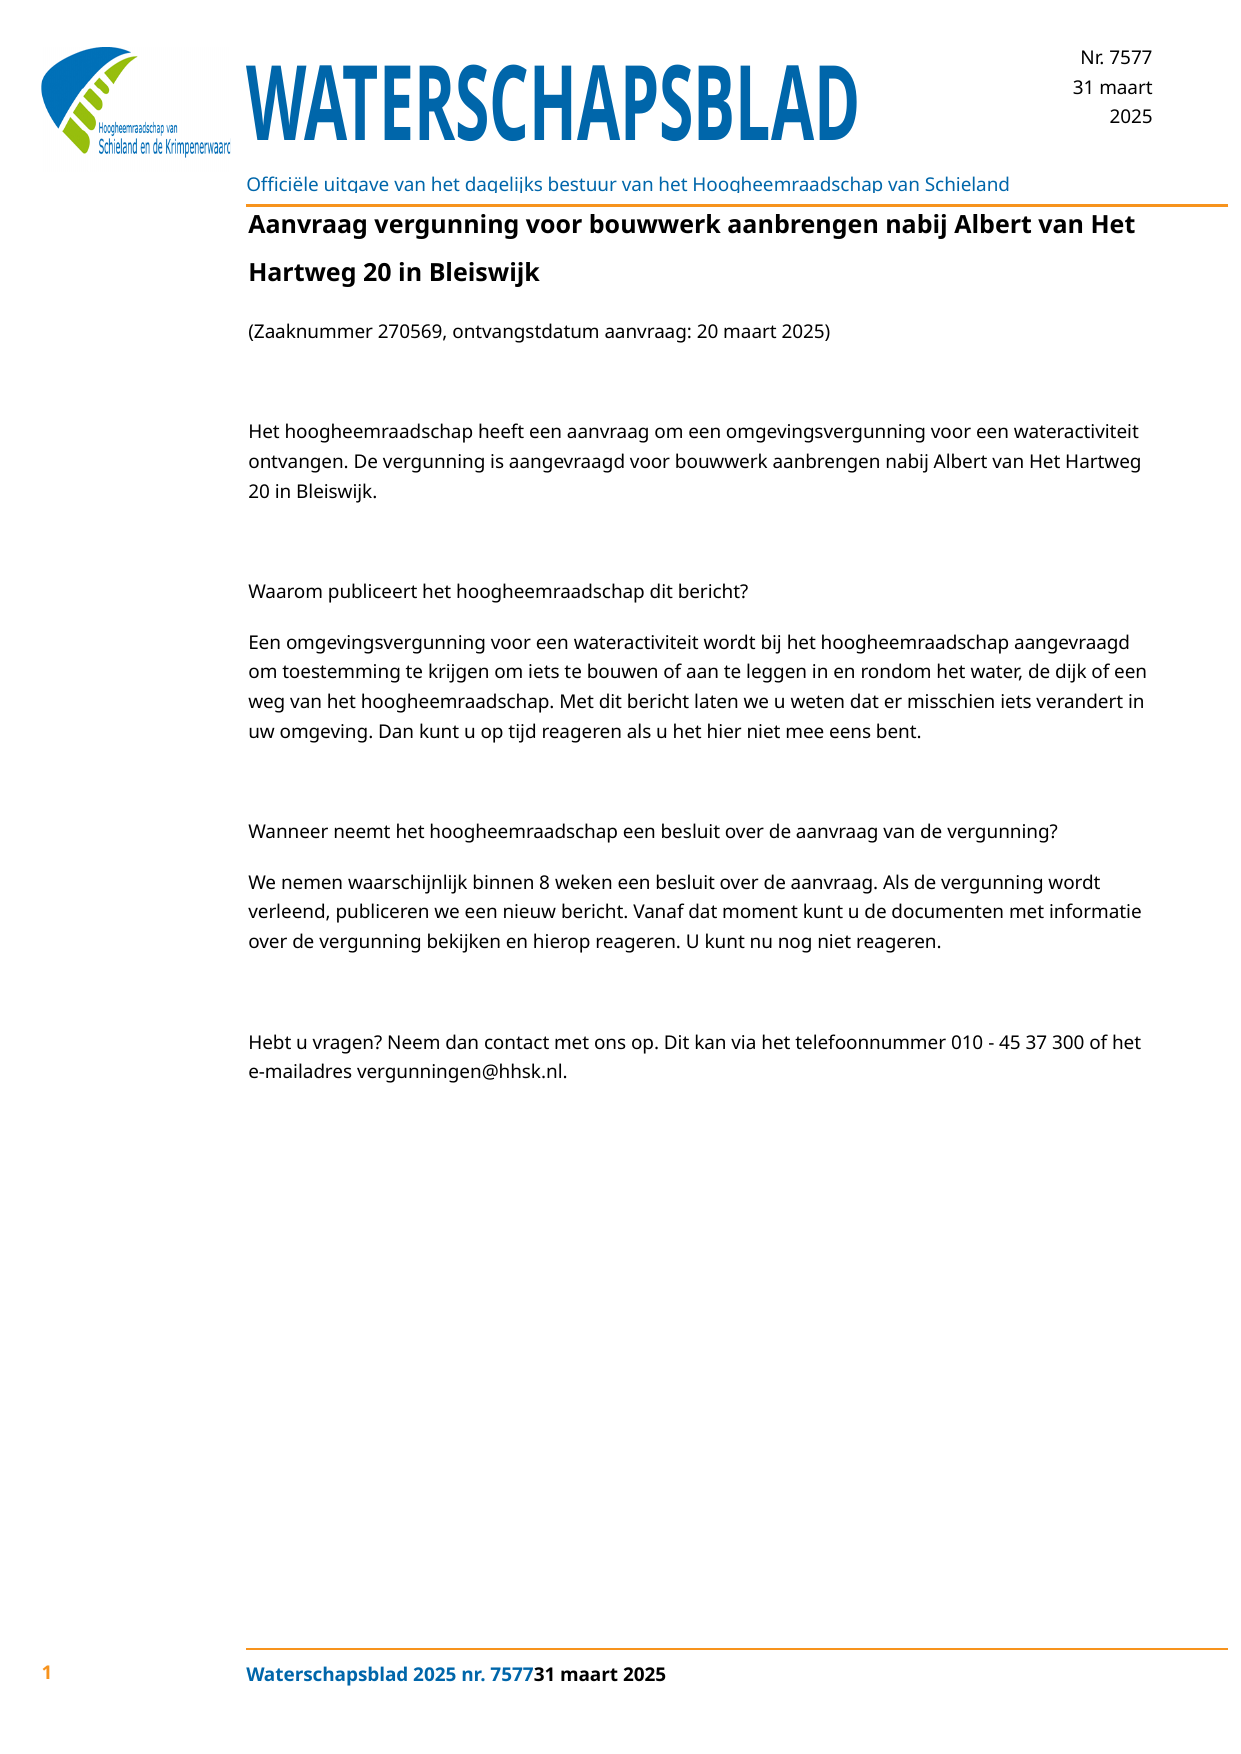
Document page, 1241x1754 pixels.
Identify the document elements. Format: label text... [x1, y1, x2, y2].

text (Zaaknummer 270569, ontvangstdatum aanvraag: 20 maart 2025) [248, 318, 1152, 344]
text Het hoogheemraadschap heeft een aanvraag om een omgevingsvergunning voor een wateractiviteit ontvangen. De vergunning is aangevraagd voor bouwwerk aanbrengen nabij Albert van Het Hartweg 20 in Bleiswijk. [248, 419, 1152, 504]
text Waarom publiceert het hoogheemraadschap dit bericht? [248, 579, 1152, 604]
text Aanvraag vergunning voor bouwwerk aanbrengen nabij Albert van Het Hartweg 20 in Bleiswijk [248, 207, 1152, 288]
text We nemen waarschijnlijk binnen 8 weken een besluit over de aanvraag. Als de vergunning wordt verleend, publiceren we een nieuw bericht. Vanaf dat moment kunt u de documenten met informatie over de vergunning bekijken en hierop reageren. U kunt nu nog niet reageren. [248, 869, 1152, 954]
text Een omgevingsvergunning voor een wateractiviteit wordt bij het hoogheemraadschap aangevraagd om toestemming te krijgen om iets te bouwen of aan te leggen in en rondom het water, de dijk of een weg van het hoogheemraadschap. Met dit bericht laten we u weten dat er misschien iets verandert in uw omgeving. Dan kunt u op tijd reageren als u het hier niet mee eens bent. [248, 629, 1152, 744]
text Wanneer neemt het hoogheemraadschap een besluit over de aanvraag van de vergunning? [248, 819, 1152, 844]
text Hebt u vragen? Neem dan contact met ons op. Dit kan via het telefoonnummer 010 - 45 37 300 of het e-mailadres vergunningen@hhsk.nl. [248, 1029, 1152, 1084]
picture [41, 47, 231, 172]
